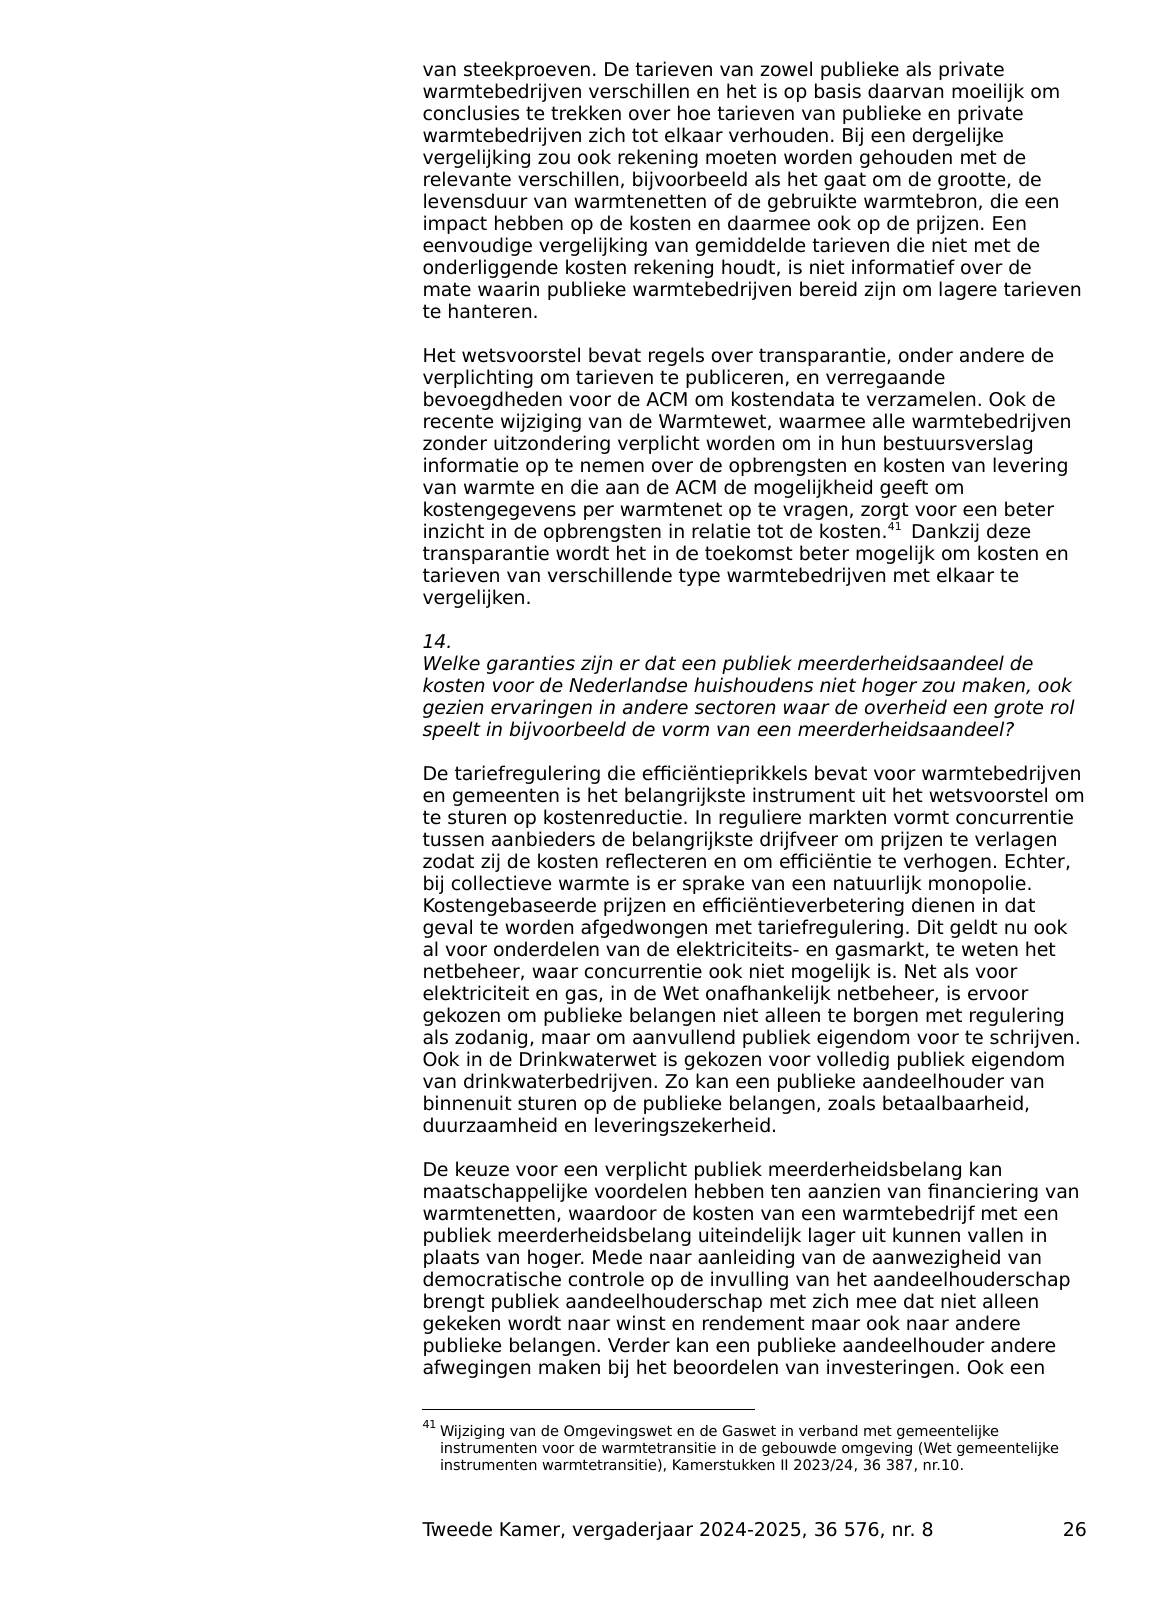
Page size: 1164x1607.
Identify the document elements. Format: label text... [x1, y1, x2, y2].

text Welke garanties zijn er dat een publiek meerderheidsaandeel de kosten voor de Nederlandse huishoudens niet hoger zou maken, ook gezien ervaringen in andere sectoren waar de overheid een grote rol speelt in bijvoorbeeld de vorm van een meerderheidsaandeel? [422, 653, 1087, 741]
text De keuze voor een verplicht publiek meerderheidsbelang kan maatschappelijke voordelen hebben ten aanzien van financiering van warmtenetten, waardoor de kosten van een warmtebedrijf met een publiek meerderheidsbelang uiteindelijk lager uit kunnen vallen in plaats van hoger. Mede naar aanleiding van de aanwezigheid van democratische controle op de invulling van het aandeelhouderschap brengt publiek aandeelhouderschap met zich mee dat niet alleen gekeken wordt naar winst en rendement maar ook naar andere publieke belangen. Verder kan een publieke aandeelhouder andere afwegingen maken bij het beoordelen van investeringen. Ook een [422, 1159, 1087, 1379]
text Het wetsvoorstel bevat regels over transparantie, onder andere de verplichting om tarieven te publiceren, en verregaande bevoegdheden voor de ACM om kostendata te verzamelen. Ook de recente wijziging van de Warmtewet, waarmee alle warmtebedrijven zonder uitzondering verplicht worden om in hun bestuursverslag informatie op te nemen over de opbrengsten en kosten van levering van warmte en die aan de ACM de mogelijkheid geeft om kostengegevens per warmtenet op te vragen, zorgt voor een beter inzicht in de opbrengsten in relatie tot de kosten. Dankzij deze transparantie wordt het in de toekomst beter mogelijk om kosten en tarieven van verschillende type warmtebedrijven met elkaar te vergelijken. [422, 345, 1087, 609]
text 14. [422, 631, 1087, 653]
text van steekproeven. De tarieven van zowel publieke als private warmtebedrijven verschillen en het is op basis daarvan moeilijk om conclusies te trekken over hoe tarieven van publieke en private warmtebedrijven zich tot elkaar verhouden. Bij een dergelijke vergelijking zou ook rekening moeten worden gehouden met de relevante verschillen, bijvoorbeeld als het gaat om de grootte, de levensduur van warmtenetten of de gebruikte warmtebron, die een impact hebben op de kosten en daarmee ook op de prijzen. Een eenvoudige vergelijking van gemiddelde tarieven die niet met de onderliggende kosten rekening houdt, is niet informatief over de mate waarin publieke warmtebedrijven bereid zijn om lagere tarieven te hanteren. [422, 59, 1087, 323]
text De tariefregulering die efficiëntieprikkels bevat voor warmtebedrijven en gemeenten is het belangrijkste instrument uit het wetsvoorstel om te sturen op kostenreductie. In reguliere markten vormt concurrentie tussen aanbieders de belangrijkste drijfveer om prijzen te verlagen zodat zij de kosten reflecteren en om efficiëntie te verhogen. Echter, bij collectieve warmte is er sprake van een natuurlijk monopolie. Kostengebaseerde prijzen en efficiëntieverbetering dienen in dat geval te worden afgedwongen met tariefregulering. Dit geldt nu ook al voor onderdelen van de elektriciteits- en gasmarkt, te weten het netbeheer, waar concurrentie ook niet mogelijk is. Net als voor elektriciteit en gas, in de Wet onafhankelijk netbeheer, is ervoor gekozen om publieke belangen niet alleen te borgen met regulering als zodanig, maar om aanvullend publiek eigendom voor te schrijven. Ook in de Drinkwaterwet is gekozen voor volledig publiek eigendom van drinkwaterbedrijven. Zo kan een publieke aandeelhouder van binnenuit sturen op de publieke belangen, zoals betaalbaarheid, duurzaamheid en leveringszekerheid. [422, 763, 1087, 1137]
text Wijziging van de Omgevingswet en de Gaswet in verband met gemeentelijke instrumenten voor de warmtetransitie in de gebouwde omgeving (Wet gemeentelijke instrumenten warmtetransitie), Kamerstukken II 2023/24, 36 387, nr.10. [422, 1418, 1087, 1474]
